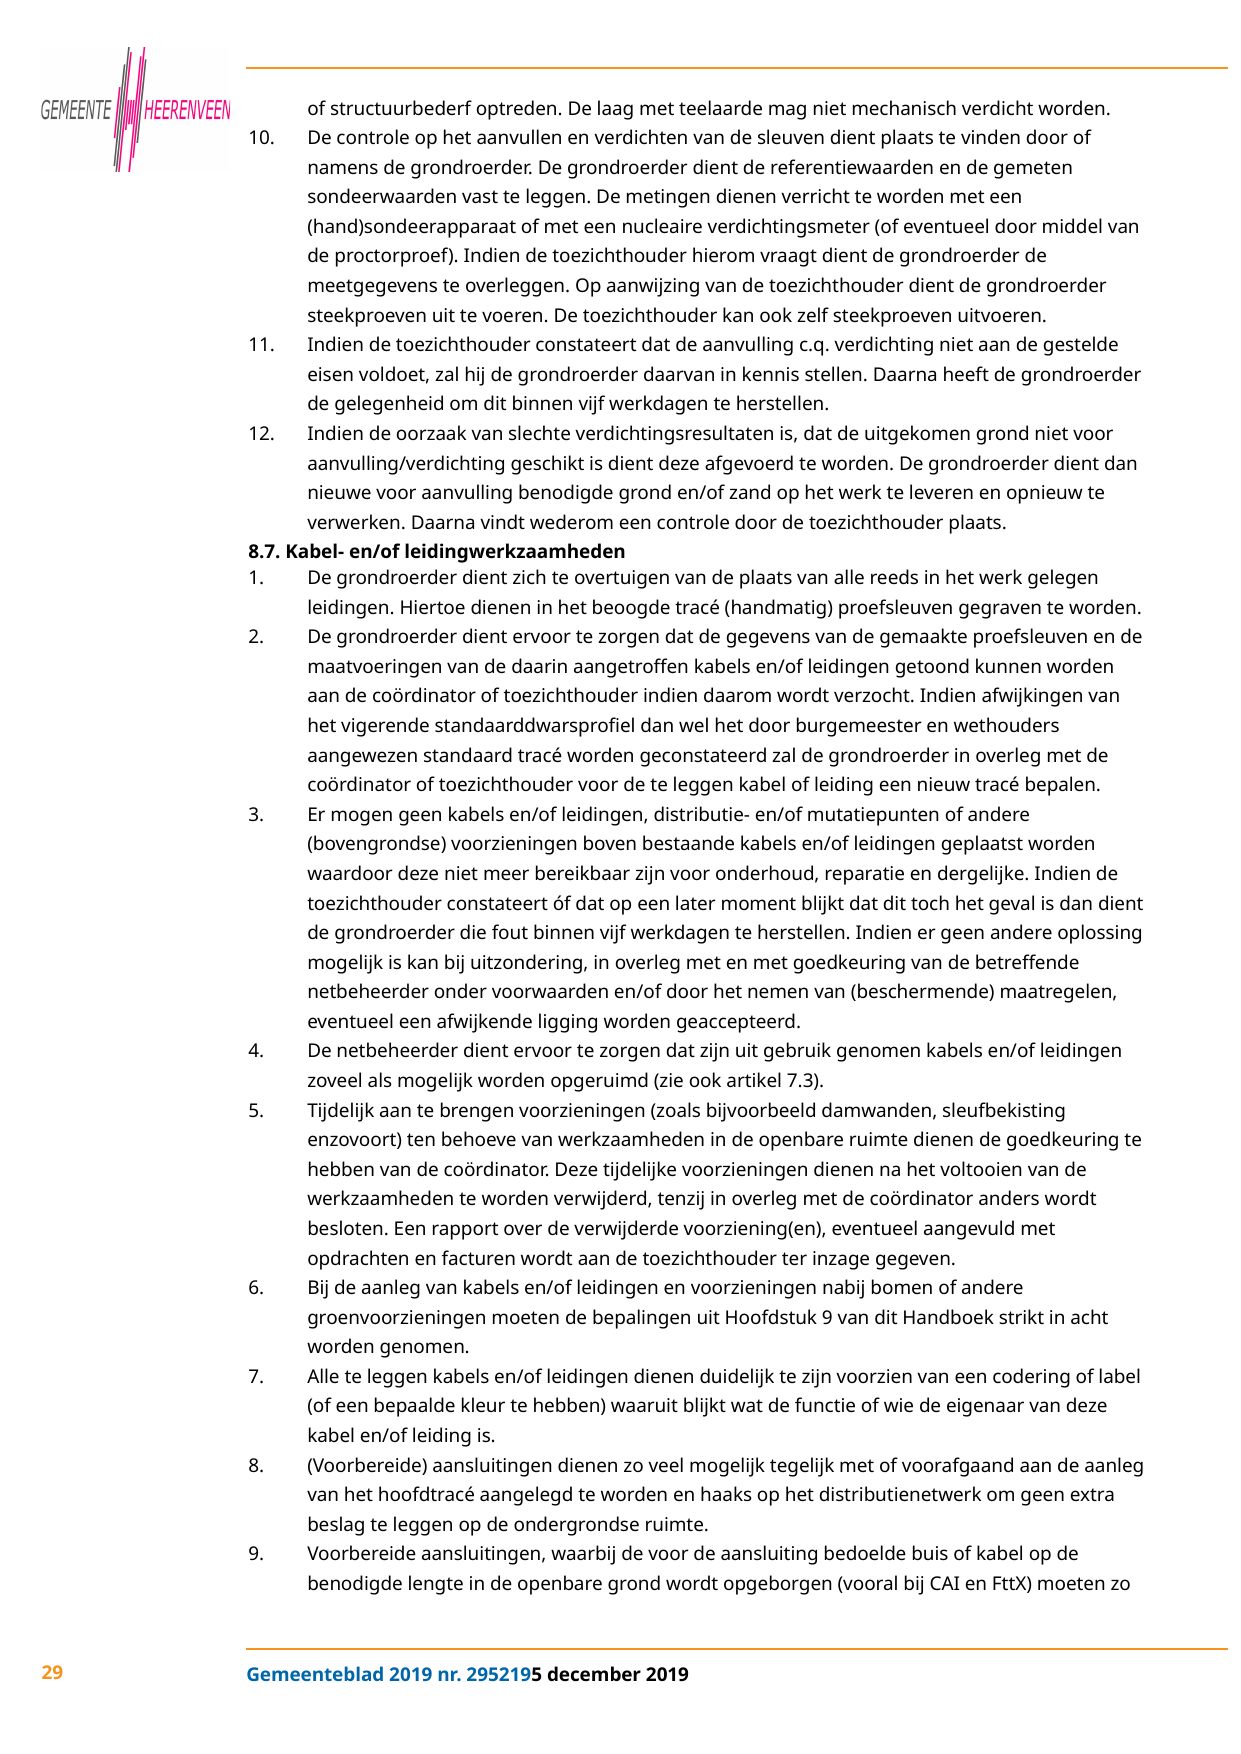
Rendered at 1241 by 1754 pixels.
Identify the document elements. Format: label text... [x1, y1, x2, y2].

list De netbeheerder dient ervoor te zorgen dat zijn uit gebruik genomen kabels en/of leidingen zoveel als mogelijk worden opgeruimd (zie ook artikel 7.3). [248, 1038, 1152, 1093]
list Er mogen geen kabels en/of leidingen, distributie- en/of mutatiepunten of andere (bovengrondse) voorzieningen boven bestaande kabels en/of leidingen geplaatst worden waardoor deze niet meer bereikbaar zijn voor onderhoud, reparatie en dergelijke. Indien de toezichthouder constateert óf dat op een later moment blijkt dat dit toch het geval is dan dient de grondroerder die fout binnen vijf werkdagen te herstellen. Indien er geen andere oplossing mogelijk is kan bij uitzondering, in overleg met en met goedkeuring van de betreffende netbeheerder onder voorwaarden en/of door het nemen van (beschermende) maatregelen, eventueel een afwijkende ligging worden geaccepteerd. [248, 801, 1152, 1034]
list De controle op het aanvullen en verdichten van de sleuven dient plaats te vinden door of namens de grondroerder. De grondroerder dient de referentiewaarden en de gemeten sondeerwaarden vast te leggen. De metingen dienen verricht te worden met een (hand)sondeerapparaat of met een nucleaire verdichtingsmeter (of eventueel door middel van de proctorproef). Indien de toezichthouder hierom vraagt dient de grondroerder de meetgegevens te overleggen. Op aanwijzing van de toezichthouder dient de grondroerder steekproeven uit te voeren. De toezichthouder kan ook zelf steekproeven uitvoeren. [248, 124, 1152, 328]
list De grondroerder dient zich te overtuigen van de plaats van alle reeds in het werk gelegen leidingen. Hiertoe dienen in het beoogde tracé (handmatig) proefsleuven gegraven te worden. [248, 564, 1152, 619]
list (Voorbereide) aansluitingen dienen zo veel mogelijk tegelijk met of voorafgaand aan de aanleg van het hoofdtracé aangelegd te worden en haaks op het distributienetwerk om geen extra beslag te leggen op de ondergrondse ruimte. [248, 1452, 1152, 1537]
list Voorbereide aansluitingen, waarbij de voor de aansluiting bedoelde buis of kabel op de benodigde lengte in de openbare grond wordt opgeborgen (vooral bij CAI en FttX) moeten zo [248, 1541, 1152, 1596]
list Tijdelijk aan te brengen voorzieningen (zoals bijvoorbeeld damwanden, sleufbekisting enzovoort) ten behoeve van werkzaamheden in de openbare ruimte dienen de goedkeuring te hebben van de coördinator. Deze tijdelijke voorzieningen dienen na het voltooien van de werkzaamheden te worden verwijderd, tenzij in overleg met de coördinator anders wordt besloten. Een rapport over de verwijderde voorziening(en), eventueel aangevuld met opdrachten en facturen wordt aan de toezichthouder ter inzage gegeven. [248, 1097, 1152, 1270]
list Alle te leggen kabels en/of leidingen dienen duidelijk te zijn voorzien van een codering of label (of een bepaalde kleur te hebben) waaruit blijkt wat de functie of wie de eigenaar van deze kabel en/of leiding is. [248, 1363, 1152, 1448]
list Bij de aanleg van kabels en/of leidingen en voorzieningen nabij bomen of andere groenvoorzieningen moeten de bepalingen uit Hoofdstuk 9 van dit Handboek strikt in acht worden genomen. [248, 1274, 1152, 1359]
picture [41, 47, 231, 172]
list De grondroerder dient ervoor te zorgen dat de gegevens van de gemaakte proefsleuven en de maatvoeringen van de daarin aangetroffen kabels en/of leidingen getoond kunnen worden aan de coördinator of toezichthouder indien daarom wordt verzocht. Indien afwijkingen van het vigerende standaarddwarsprofiel dan wel het door burgemeester en wethouders aangewezen standaard tracé worden geconstateerd zal de grondroerder in overleg met de coördinator of toezichthouder voor de te leggen kabel of leiding een nieuw tracé bepalen. [248, 623, 1152, 797]
text 8.7. Kabel- en/of leidingwerkzaamheden [248, 538, 1152, 564]
list Indien de oorzaak van slechte verdichtingsresultaten is, dat de uitgekomen grond niet voor aanvulling/verdichting geschikt is dient deze afgevoerd te worden. De grondroerder dient dan nieuwe voor aanvulling benodigde grond en/of zand op het werk te leveren en opnieuw te verwerken. Daarna vindt wederom een controle door de toezichthouder plaats. [248, 420, 1152, 535]
list Indien de toezichthouder constateert dat de aanvulling c.q. verdichting niet aan de gestelde eisen voldoet, zal hij de grondroerder daarvan in kennis stellen. Daarna heeft de grondroerder de gelegenheid om dit binnen vijf werkdagen te herstellen. [248, 331, 1152, 416]
list of structuurbederf optreden. De laag met teelaarde mag niet mechanisch verdicht worden. [248, 95, 1152, 121]
